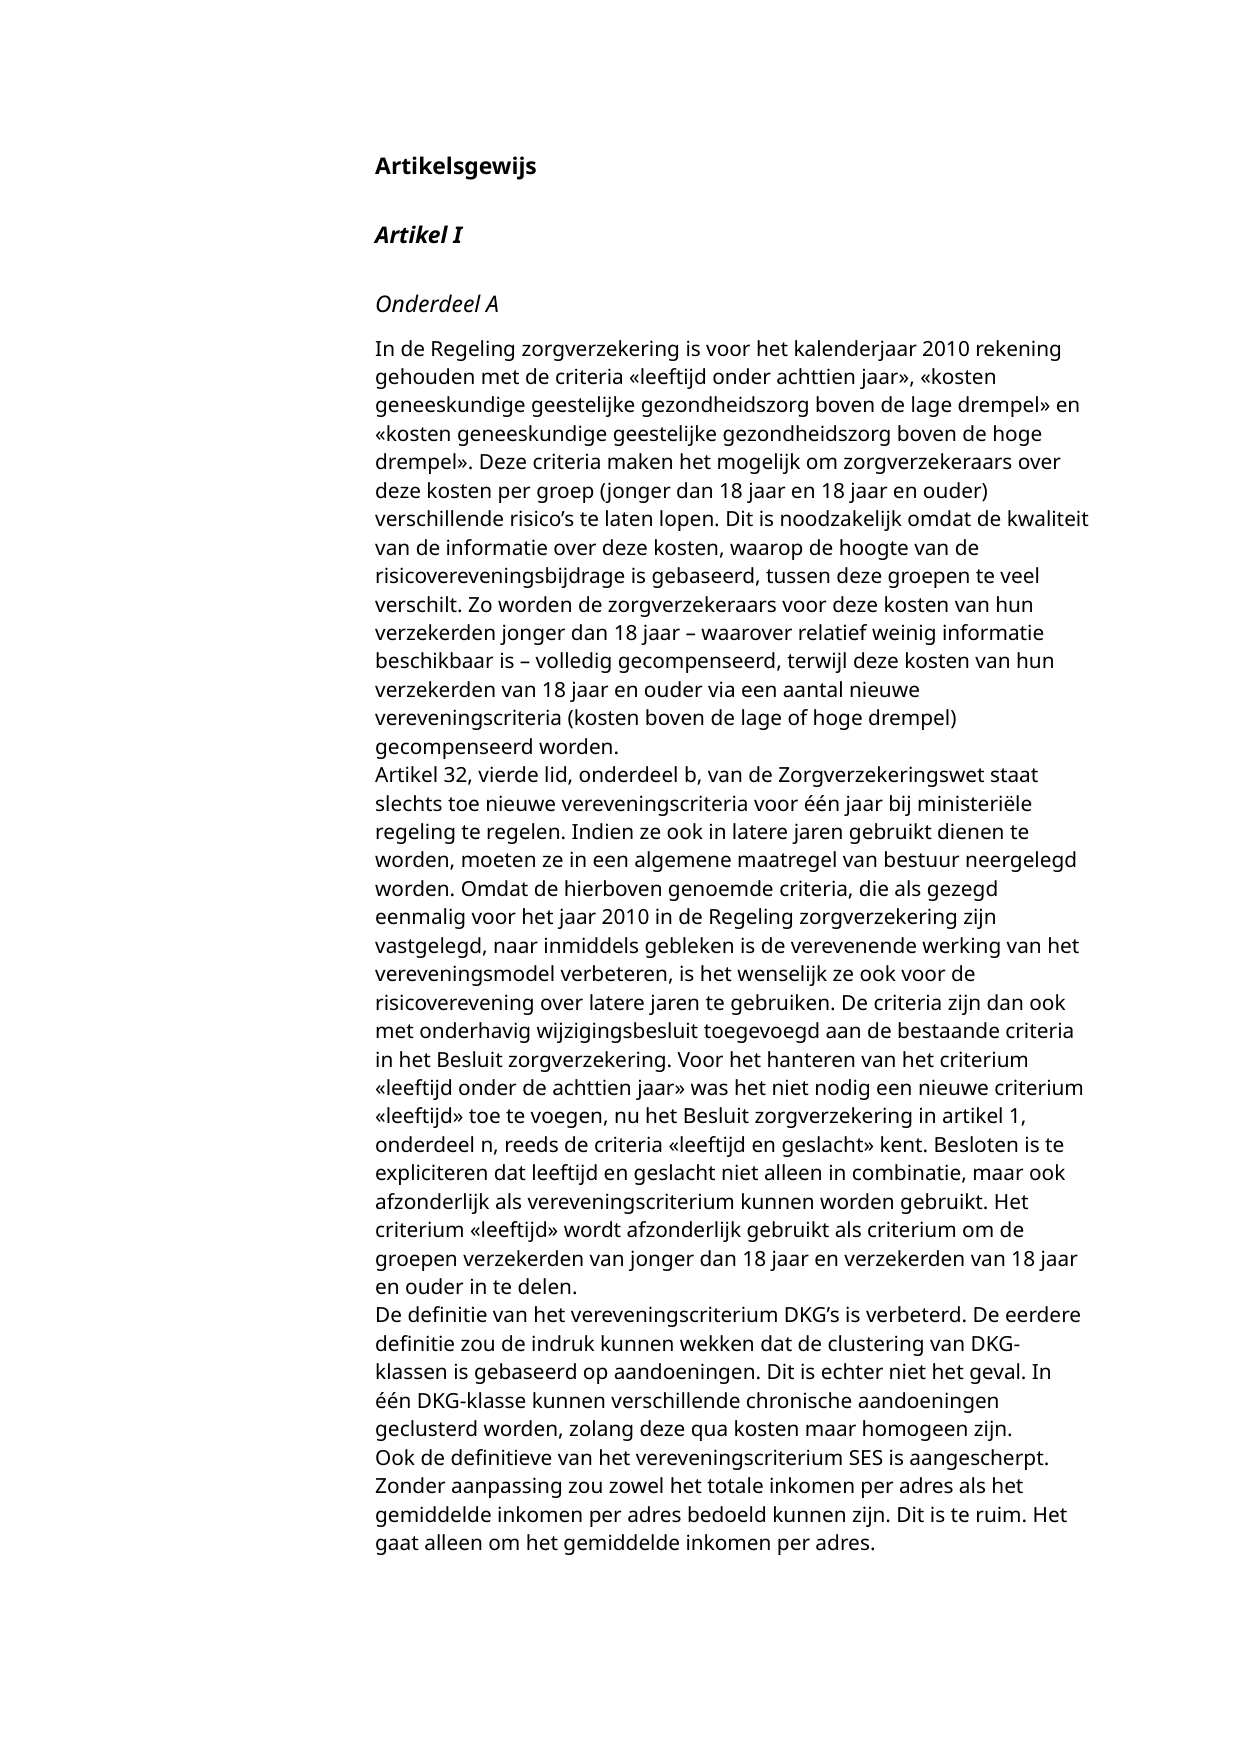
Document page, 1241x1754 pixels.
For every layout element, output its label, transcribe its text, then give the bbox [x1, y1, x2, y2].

subtitle Onderdeel A [375, 287, 1090, 319]
subtitle Artikel I [375, 219, 1090, 250]
text De definitie van het vereveningscriterium DKG’s is verbeterd. De eerdere definitie zou de indruk kunnen wekken dat de clustering van DKG-klassen is gebaseerd op aandoeningen. Dit is echter niet het geval. In één DKG-klasse kunnen verschillende chronische aandoeningen geclusterd worden, zolang deze qua kosten maar homogeen zijn. [375, 1301, 1090, 1443]
subtitle Artikelsgewijs [375, 150, 1090, 181]
text In de Regeling zorgverzekering is voor het kalenderjaar 2010 rekening gehouden met de criteria «leeftijd onder achttien jaar», «kosten geneeskundige geestelijke gezondheidszorg boven de lage drempel» en «kosten geneeskundige geestelijke gezondheidszorg boven de hoge drempel». Deze criteria maken het mogelijk om zorgverzekeraars over deze kosten per groep (jonger dan 18 jaar en 18 jaar en ouder) verschillende risico’s te laten lopen. Dit is noodzakelijk omdat de kwaliteit van de informatie over deze kosten, waarop de hoogte van de risicovereveningsbijdrage is gebaseerd, tussen deze groepen te veel verschilt. Zo worden de zorgverzekeraars voor deze kosten van hun verzekerden jonger dan 18 jaar – waarover relatief weinig informatie beschikbaar is – volledig gecompenseerd, terwijl deze kosten van hun verzekerden van 18 jaar en ouder via een aantal nieuwe vereveningscriteria (kosten boven de lage of hoge drempel) gecompenseerd worden. [375, 334, 1090, 760]
text Ook de definitieve van het vereveningscriterium SES is aangescherpt. Zonder aanpassing zou zowel het totale inkomen per adres als het gemiddelde inkomen per adres bedoeld kunnen zijn. Dit is te ruim. Het gaat alleen om het gemiddelde inkomen per adres. [375, 1443, 1090, 1557]
text Artikel 32, vierde lid, onderdeel b, van de Zorgverzekeringswet staat slechts toe nieuwe vereveningscriteria voor één jaar bij ministeriële regeling te regelen. Indien ze ook in latere jaren gebruikt dienen te worden, moeten ze in een algemene maatregel van bestuur neergelegd worden. Omdat de hierboven genoemde criteria, die als gezegd eenmalig voor het jaar 2010 in de Regeling zorgverzekering zijn vastgelegd, naar inmiddels gebleken is de verevenende werking van het vereveningsmodel verbeteren, is het wenselijk ze ook voor de risicoverevening over latere jaren te gebruiken. De criteria zijn dan ook met onderhavig wijzigingsbesluit toegevoegd aan de bestaande criteria in het Besluit zorgverzekering. Voor het hanteren van het criterium «leeftijd onder de achttien jaar» was het niet nodig een nieuwe criterium «leeftijd» toe te voegen, nu het Besluit zorgverzekering in artikel 1, onderdeel n, reeds de criteria «leeftijd en geslacht» kent. Besloten is te expliciteren dat leeftijd en geslacht niet alleen in combinatie, maar ook afzonderlijk als vereveningscriterium kunnen worden gebruikt. Het criterium «leeftijd» wordt afzonderlijk gebruikt als criterium om de groepen verzekerden van jonger dan 18 jaar en verzekerden van 18 jaar en ouder in te delen. [375, 760, 1090, 1301]
